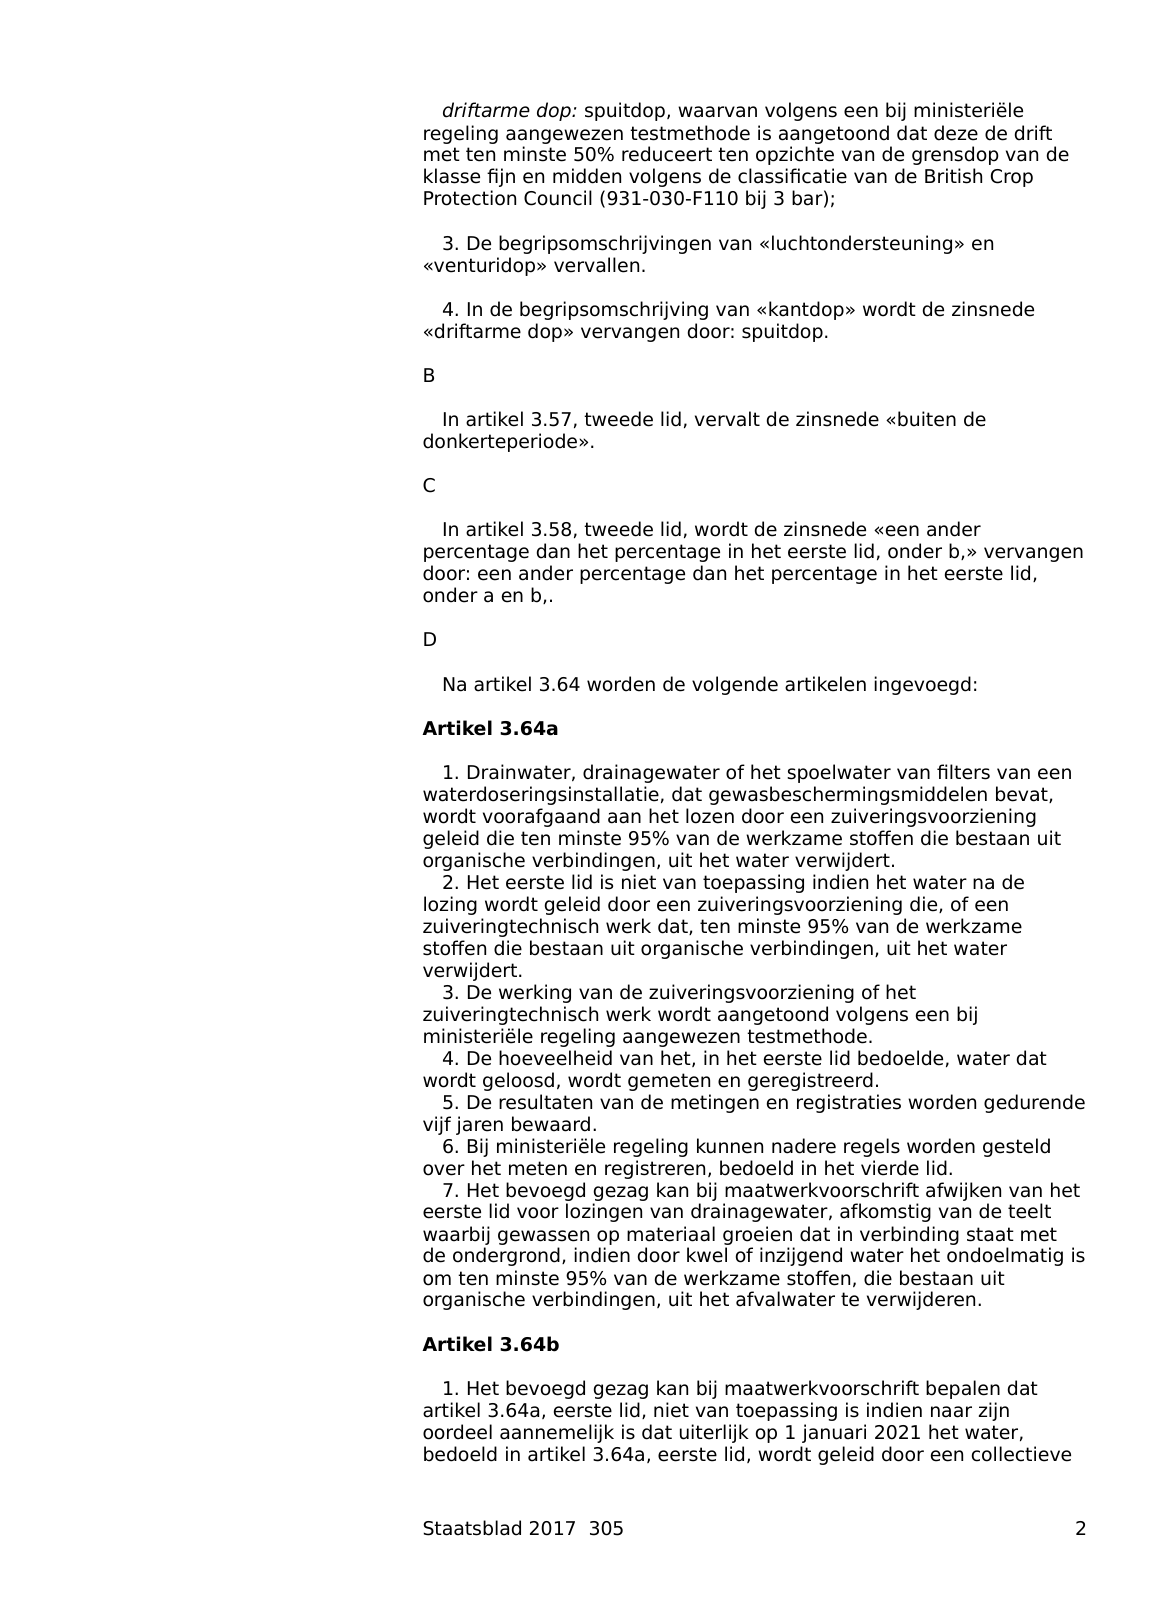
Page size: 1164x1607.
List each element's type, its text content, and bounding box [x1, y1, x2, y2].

text 1. Drainwater, drainagewater of het spoelwater van filters van een waterdoseringsinstallatie, dat gewasbeschermingsmiddelen bevat, wordt voorafgaand aan het lozen door een zuiveringsvoorziening geleid die ten minste 95% van de werkzame stoffen die bestaan uit organische verbindingen, uit het water verwijdert. [422, 762, 1087, 872]
text 1. Het bevoegd gezag kan bij maatwerkvoorschrift bepalen dat artikel 3.64a, eerste lid, niet van toepassing is indien naar zijn oordeel aannemelijk is dat uiterlijk op 1 januari 2021 het water, bedoeld in artikel 3.64a, eerste lid, wordt geleid door een collectieve [422, 1378, 1087, 1466]
text 5. De resultaten van de metingen en registraties worden gedurende vijf jaren bewaard. [422, 1092, 1087, 1136]
text C [422, 475, 1087, 497]
text 3. De begripsomschrijvingen van «luchtondersteuning» en «venturidop» vervallen. [422, 232, 1087, 276]
text 6. Bij ministeriële regeling kunnen nadere regels worden gesteld over het meten en registreren, bedoeld in het vierde lid. [422, 1136, 1087, 1179]
text In artikel 3.58, tweede lid, wordt de zinsnede «een ander percentage dan het percentage in het eerste lid, onder b,» vervangen door: een ander percentage dan het percentage in het eerste lid, onder a en b,. [422, 519, 1087, 607]
text In artikel 3.57, tweede lid, vervalt de zinsnede «buiten de donkerteperiode». [422, 409, 1087, 453]
text 4. In de begripsomschrijving van «kantdop» wordt de zinsnede «driftarme dop» vervangen door: spuitdop. [422, 299, 1087, 343]
subtitle Artikel 3.64a [422, 718, 1087, 740]
text D [422, 629, 1087, 651]
text 4. De hoeveelheid van het, in het eerste lid bedoelde, water dat wordt geloosd, wordt gemeten en geregistreerd. [422, 1048, 1087, 1092]
subtitle Artikel 3.64b [422, 1333, 1087, 1356]
text 7. Het bevoegd gezag kan bij maatwerkvoorschrift afwijken van het eerste lid voor lozingen van drainagewater, afkomstig van de teelt waarbij gewassen op materiaal groeien dat in verbinding staat met de ondergrond, indien door kwel of inzijgend water het ondoelmatig is om ten minste 95% van de werkzame stoffen, die bestaan uit organische verbindingen, uit het afvalwater te verwijderen. [422, 1179, 1087, 1311]
text Na artikel 3.64 worden de volgende artikelen ingevoegd: [422, 673, 1087, 696]
text 2. Het eerste lid is niet van toepassing indien het water na de lozing wordt geleid door een zuiveringsvoorziening die, of een zuiveringtechnisch werk dat, ten minste 95% van de werkzame stoffen die bestaan uit organische verbindingen, uit het water verwijdert. [422, 872, 1087, 982]
text driftarme dop: spuitdop, waarvan volgens een bij ministeriële regeling aangewezen testmethode is aangetoond dat deze de drift met ten minste 50% reduceert ten opzichte van de grensdop van de klasse fijn en midden volgens de classificatie van de British Crop Protection Council (931-030-F110 bij 3 bar); [422, 100, 1087, 210]
text 3. De werking van de zuiveringsvoorziening of het zuiveringtechnisch werk wordt aangetoond volgens een bij ministeriële regeling aangewezen testmethode. [422, 982, 1087, 1048]
text B [422, 365, 1087, 387]
